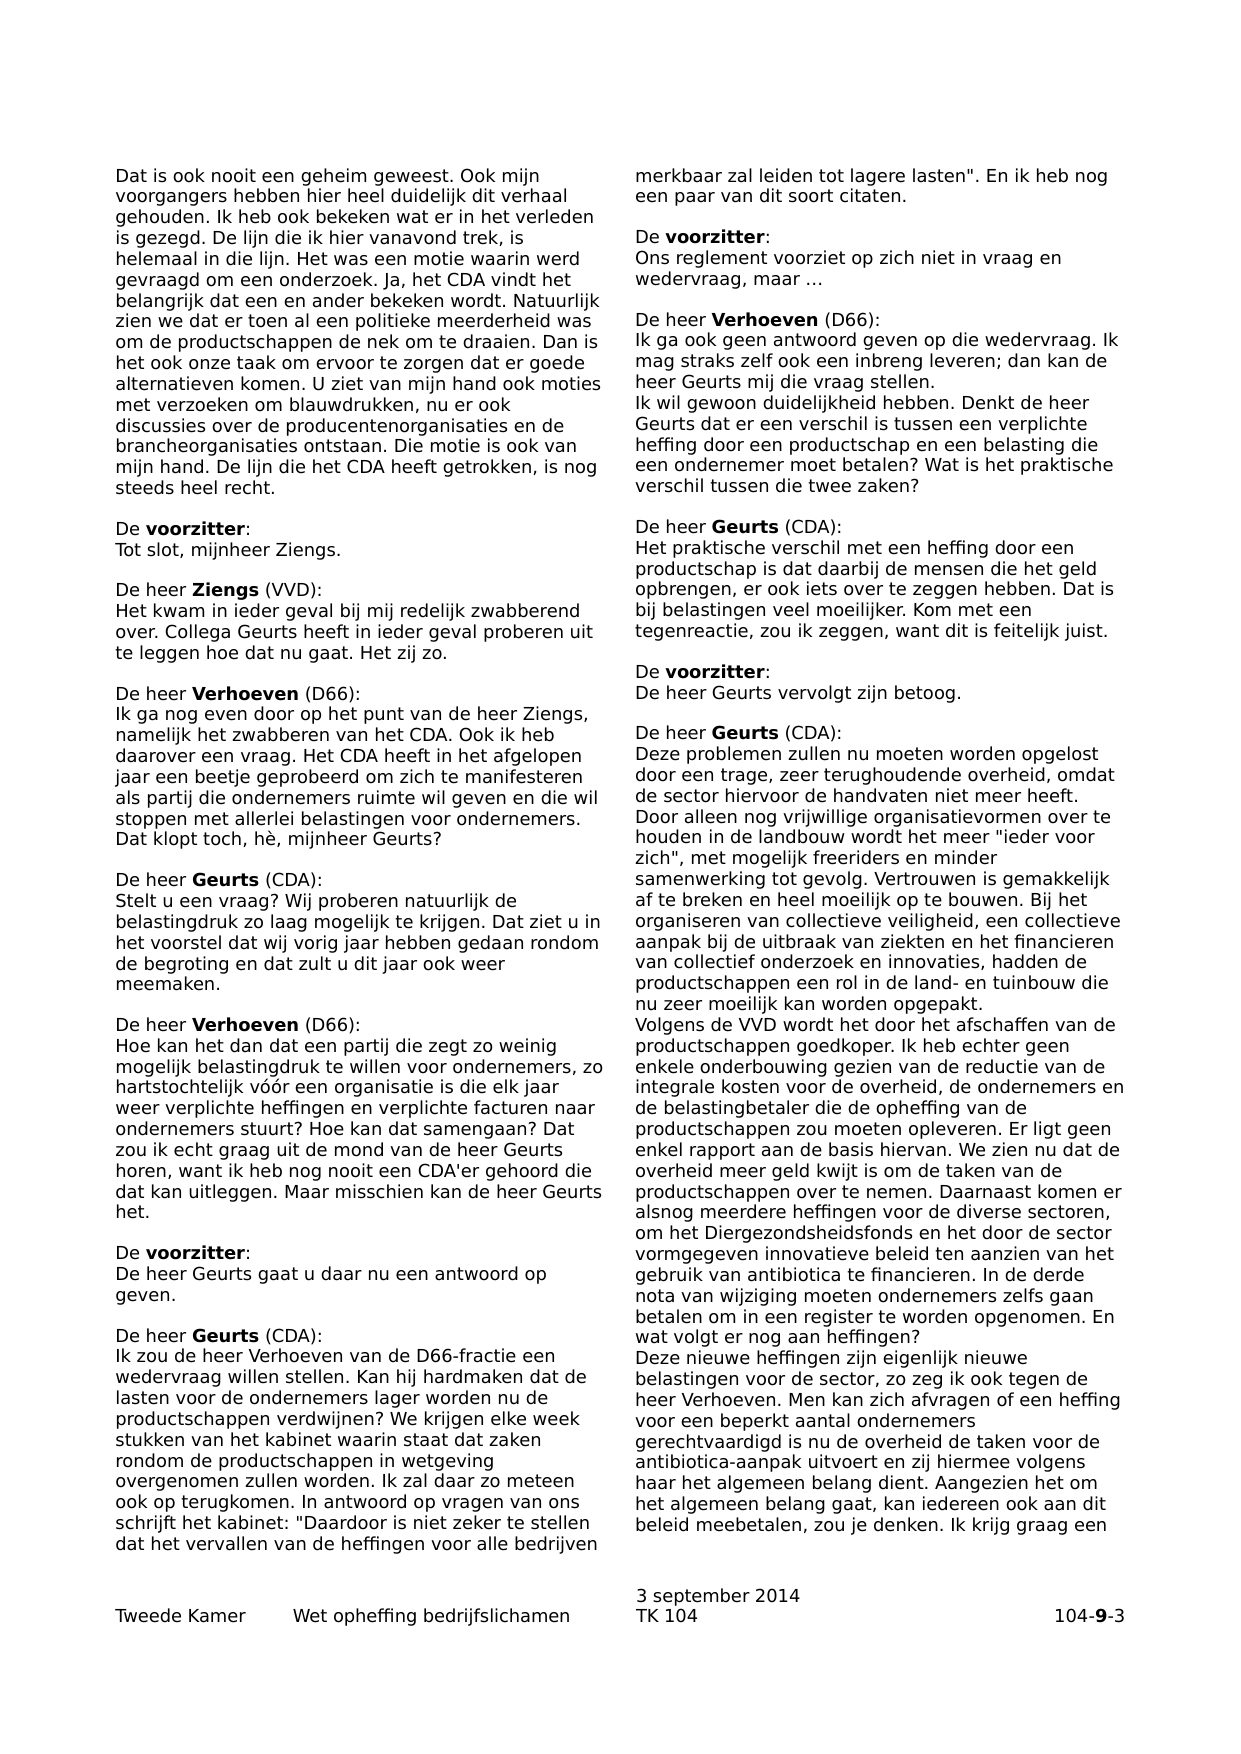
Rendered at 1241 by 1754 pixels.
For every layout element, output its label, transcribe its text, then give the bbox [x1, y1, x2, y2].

text De voorzitter: [115, 519, 605, 539]
text Hoe kan het dan dat een partij die zegt zo weinig mogelijk belastingdruk te willen voor ondernemers, zo hartstochtelijk vóór een organisatie is die elk jaar weer verplichte heffingen en verplichte facturen naar ondernemers stuurt? Hoe kan dat samengaan? Dat zou ik echt graag uit de mond van de heer Geurts horen, want ik heb nog nooit een CDA'er gehoord die dat kan uitleggen. Maar misschien kan de heer Geurts het. [115, 1036, 605, 1223]
text Ik ga ook geen antwoord geven op die wedervraag. Ik mag straks zelf ook een inbreng leveren; dan kan de heer Geurts mij die vraag stellen. [635, 330, 1125, 393]
text De heer Verhoeven (D66): [115, 683, 605, 704]
text De heer Geurts (CDA): [635, 517, 1125, 537]
text De heer Geurts vervolgt zijn betoog. [635, 682, 1125, 703]
text Ik zou de heer Verhoeven van de D66-fractie een wedervraag willen stellen. Kan hij hardmaken dat de lasten voor de ondernemers lager worden nu de productschappen verdwijnen? We krijgen elke week stukken van het kabinet waarin staat dat zaken rondom de productschappen in wetgeving overgenomen zullen worden. Ik zal daar zo meteen ook op terugkomen. In antwoord op vragen van ons schrijft het kabinet: "Daardoor is niet zeker te stellen dat het vervallen van de heffingen voor alle bedrijven [115, 1346, 605, 1554]
text De heer Geurts (CDA): [115, 870, 605, 891]
text Stelt u een vraag? Wij proberen natuurlijk de belastingdruk zo laag mogelijk te krijgen. Dat ziet u in het voorstel dat wij vorig jaar hebben gedaan rondom de begroting en dat zult u dit jaar ook weer meemaken. [115, 891, 605, 995]
text De heer Geurts (CDA): [115, 1326, 605, 1346]
text Deze problemen zullen nu moeten worden opgelost door een trage, zeer terughoudende overheid, omdat de sector hiervoor de handvaten niet meer heeft. Door alleen nog vrijwillige organisatievormen over te houden in de landbouw wordt het meer "ieder voor zich", met mogelijk freeriders en minder samenwerking tot gevolg. Vertrouwen is gemakkelijk af te breken en heel moeilijk op te bouwen. Bij het organiseren van collectieve veiligheid, een collectieve aanpak bij de uitbraak van ziekten en het financieren van collectief onderzoek en innovaties, hadden de productschappen een rol in de land- en tuinbouw die nu zeer moeilijk kan worden opgepakt. [635, 744, 1125, 1015]
text merkbaar zal leiden tot lagere lasten". En ik heb nog een paar van dit soort citaten. [635, 165, 1125, 207]
text De voorzitter: [115, 1243, 605, 1264]
text De voorzitter: [635, 662, 1125, 682]
text Volgens de VVD wordt het door het afschaffen van de productschappen goedkoper. Ik heb echter geen enkele onderbouwing gezien van de reductie van de integrale kosten voor de overheid, de ondernemers en de belastingbetaler die de opheffing van de productschappen zou moeten opleveren. Er ligt geen enkel rapport aan de basis hiervan. We zien nu dat de overheid meer geld kwijt is om de taken van de productschappen over te nemen. Daarnaast komen er alsnog meerdere heffingen voor de diverse sectoren, om het Diergezondsheidsfonds en het door de sector vormgegeven innovatieve beleid ten aanzien van het gebruik van antibiotica te financieren. In de derde nota van wijziging moeten ondernemers zelfs gaan betalen om in een register te worden opgenomen. En wat volgt er nog aan heffingen? [635, 1015, 1125, 1348]
text De heer Verhoeven (D66): [635, 309, 1125, 330]
text Tot slot, mijnheer Ziengs. [115, 539, 605, 560]
text Ik ga nog even door op het punt van de heer Ziengs, namelijk het zwabberen van het CDA. Ook ik heb daarover een vraag. Het CDA heeft in het afgelopen jaar een beetje geprobeerd om zich te manifesteren als partij die ondernemers ruimte wil geven en die wil stoppen met allerlei belastingen voor ondernemers. Dat klopt toch, hè, mijnheer Geurts? [115, 704, 605, 850]
text Het kwam in ieder geval bij mij redelijk zwabberend over. Collega Geurts heeft in ieder geval proberen uit te leggen hoe dat nu gaat. Het zij zo. [115, 601, 605, 663]
text De heer Geurts (CDA): [635, 723, 1125, 744]
text Het praktische verschil met een heffing door een productschap is dat daarbij de mensen die het geld opbrengen, er ook iets over te zeggen hebben. Dat is bij belastingen veel moeilijker. Kom met een tegenreactie, zou ik zeggen, want dit is feitelijk juist. [635, 537, 1125, 642]
text Dat is ook nooit een geheim geweest. Ook mijn voorgangers hebben hier heel duidelijk dit verhaal gehouden. Ik heb ook bekeken wat er in het verleden is gezegd. De lijn die ik hier vanavond trek, is helemaal in die lijn. Het was een motie waarin werd gevraagd om een onderzoek. Ja, het CDA vindt het belangrijk dat een en ander bekeken wordt. Natuurlijk zien we dat er toen al een politieke meerderheid was om de productschappen de nek om te draaien. Dan is het ook onze taak om ervoor te zorgen dat er goede alternatieven komen. U ziet van mijn hand ook moties met verzoeken om blauwdrukken, nu er ook discussies over de producentenorganisaties en de brancheorganisaties ontstaan. Die motie is ook van mijn hand. De lijn die het CDA heeft getrokken, is nog steeds heel recht. [115, 165, 605, 499]
text Deze nieuwe heffingen zijn eigenlijk nieuwe belastingen voor de sector, zo zeg ik ook tegen de heer Verhoeven. Men kan zich afvragen of een heffing voor een beperkt aantal ondernemers gerechtvaardigd is nu de overheid de taken voor de antibiotica-aanpak uitvoert en zij hiermee volgens haar het algemeen belang dient. Aangezien het om het algemeen belang gaat, kan iedereen ook aan dit beleid meebetalen, zou je denken. Ik krijg graag een [635, 1348, 1125, 1536]
text De heer Geurts gaat u daar nu een antwoord op geven. [115, 1264, 605, 1306]
text De voorzitter: [635, 227, 1125, 248]
text De heer Ziengs (VVD): [115, 580, 605, 601]
text Ons reglement voorziet op zich niet in vraag en wedervraag, maar … [635, 248, 1125, 289]
text De heer Verhoeven (D66): [115, 1015, 605, 1036]
text Ik wil gewoon duidelijkheid hebben. Denkt de heer Geurts dat er een verschil is tussen een verplichte heffing door een productschap en een belasting die een ondernemer moet betalen? Wat is het praktische verschil tussen die twee zaken? [635, 393, 1125, 497]
